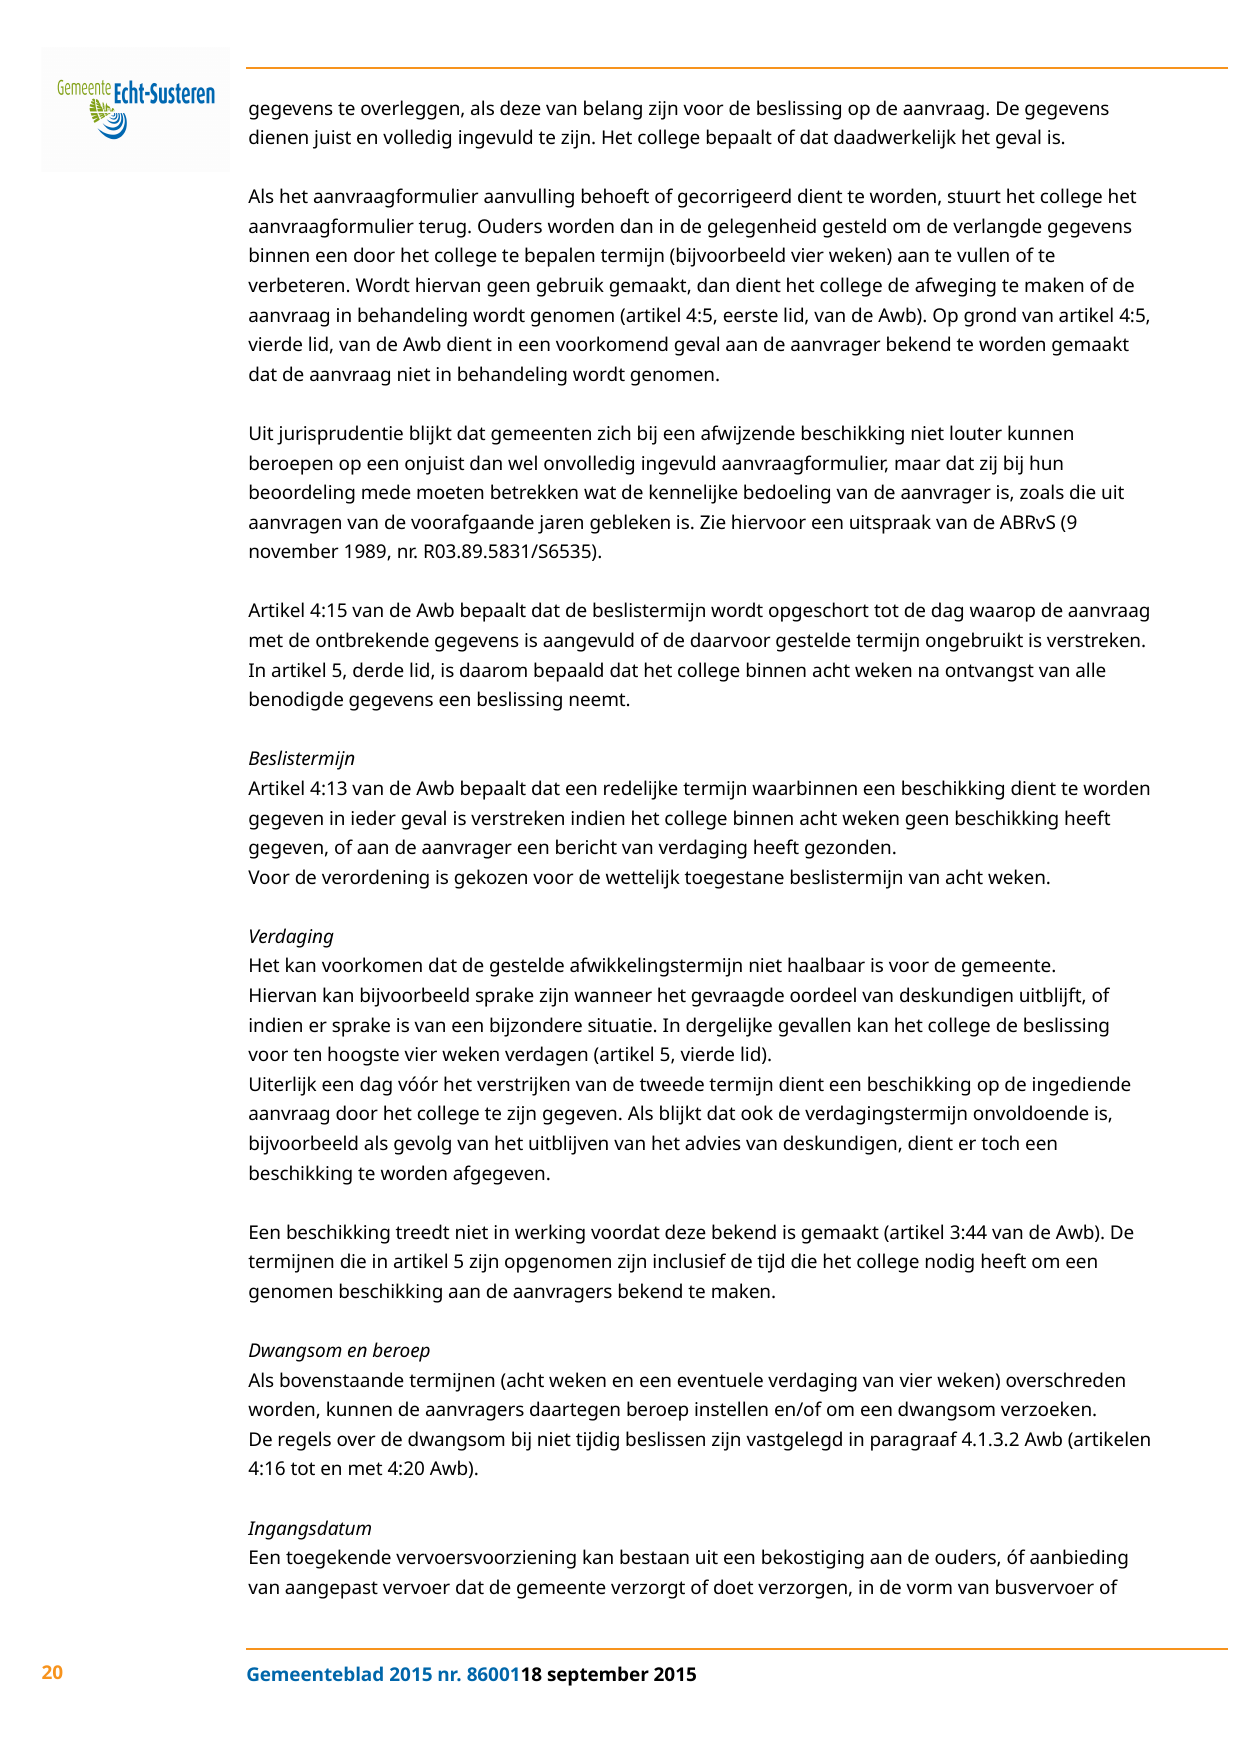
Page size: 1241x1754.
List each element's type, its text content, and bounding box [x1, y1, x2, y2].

text Een beschikking treedt niet in werking voordat deze bekend is gemaakt (artikel 3:44 van de Awb). De termijnen die in artikel 5 zijn opgenomen zijn inclusief de tijd die het college nodig heeft om een genomen beschikking aan de aanvragers bekend te maken. [248, 1219, 1152, 1304]
text Verdaging [248, 923, 1152, 949]
text Als het aanvraagformulier aanvulling behoeft of gecorrigeerd dient te worden, stuurt het college het aanvraagformulier terug. Ouders worden dan in de gelegenheid gesteld om de verlangde gegevens binnen een door het college te bepalen termijn (bijvoorbeeld vier weken) aan te vullen of te verbeteren. Wordt hiervan geen gebruik gemaakt, dan dient het college de afweging te maken of de aanvraag in behandeling wordt genomen (artikel 4:5, eerste lid, van de Awb). Op grond van artikel 4:5, vierde lid, van de Awb dient in een voorkomend geval aan de aanvrager bekend te worden gemaakt dat de aanvraag niet in behandeling wordt genomen. [248, 183, 1152, 387]
text Ingangsdatum [248, 1515, 1152, 1541]
text Artikel 4:13 van de Awb bepaalt dat een redelijke termijn waarbinnen een beschikking dient te worden gegeven in ieder geval is verstreken indien het college binnen acht weken geen beschikking heeft gegeven, of aan de aanvrager een bericht van verdaging heeft gezonden. [248, 775, 1152, 860]
text Voor de verordening is gekozen voor de wettelijk toegestane beslistermijn van acht weken. [248, 864, 1152, 890]
text Uit jurisprudentie blijkt dat gemeenten zich bij een afwijzende beschikking niet louter kunnen beroepen op een onjuist dan wel onvolledig ingevuld aanvraagformulier, maar dat zij bij hun beoordeling mede moeten betrekken wat de kennelijke bedoeling van de aanvrager is, zoals die uit aanvragen van de voorafgaande jaren gebleken is. Zie hiervoor een uitspraak van de ABRvS (9 november 1989, nr. R03.89.5831/S6535). [248, 420, 1152, 564]
text Hiervan kan bijvoorbeeld sprake zijn wanneer het gevraagde oordeel van deskundigen uitblijft, of indien er sprake is van een bijzondere situatie. In dergelijke gevallen kan het college de beslissing voor ten hoogste vier weken verdagen (artikel 5, vierde lid). [248, 982, 1152, 1067]
text gegevens te overleggen, als deze van belang zijn voor de beslissing op de aanvraag. De gegevens dienen juist en volledig ingevuld te zijn. Het college bepaalt of dat daadwerkelijk het geval is. [248, 95, 1152, 150]
text Artikel 4:15 van de Awb bepaalt dat de beslistermijn wordt opgeschort tot de dag waarop de aanvraag met de ontbrekende gegevens is aangevuld of de daarvoor gestelde termijn ongebruikt is verstreken. In artikel 5, derde lid, is daarom bepaald dat het college binnen acht weken na ontvangst van alle benodigde gegevens een beslissing neemt. [248, 598, 1152, 712]
picture [41, 47, 231, 172]
text Beslistermijn [248, 746, 1152, 771]
text Dwangsom en beroep [248, 1337, 1152, 1363]
text Een toegekende vervoersvoorziening kan bestaan uit een bekostiging aan de ouders, óf aanbieding van aangepast vervoer dat de gemeente verzorgt of doet verzorgen, in de vorm van busvervoer of [248, 1544, 1152, 1600]
text Het kan voorkomen dat de gestelde afwikkelingstermijn niet haalbaar is voor de gemeente. [248, 953, 1152, 978]
text De regels over de dwangsom bij niet tijdig beslissen zijn vastgelegd in paragraaf 4.1.3.2 Awb (artikelen 4:16 tot en met 4:20 Awb). [248, 1426, 1152, 1481]
text Als bovenstaande termijnen (acht weken en een eventuele verdaging van vier weken) overschreden worden, kunnen de aanvragers daartegen beroep instellen en/of om een dwangsom verzoeken. [248, 1367, 1152, 1422]
text Uiterlijk een dag vóór het verstrijken van de tweede termijn dient een beschikking op de ingediende aanvraag door het college te zijn gegeven. Als blijkt dat ook de verdagingstermijn onvoldoende is, bijvoorbeeld als gevolg van het uitblijven van het advies van deskundigen, dient er toch een beschikking te worden afgegeven. [248, 1071, 1152, 1186]
